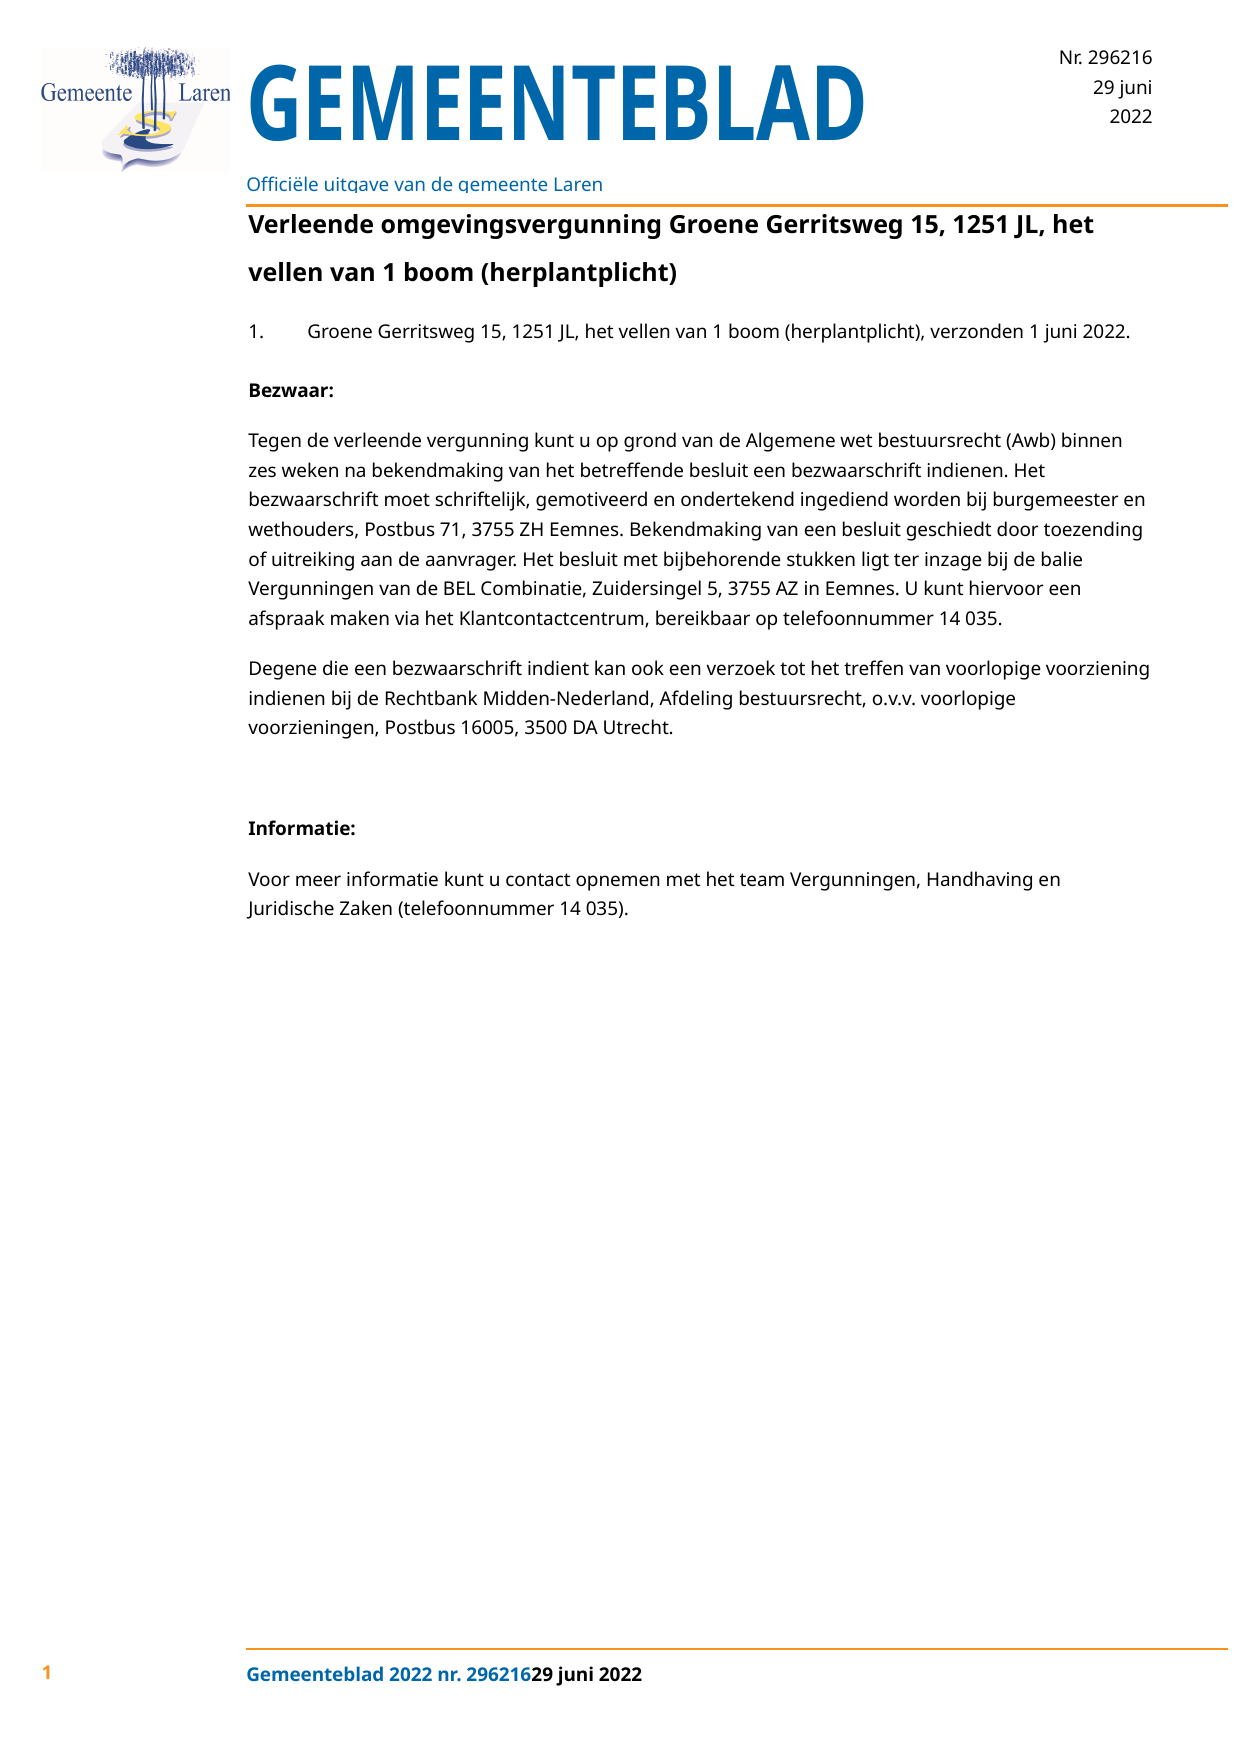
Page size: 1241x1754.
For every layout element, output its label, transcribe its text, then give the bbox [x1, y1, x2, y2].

text Voor meer informatie kunt u contact opnemen met het team Vergunningen, Handhaving en Juridische Zaken (telefoonnummer 14 035). [248, 866, 1152, 921]
text Degene die een bezwaarschrift indient kan ook een verzoek tot het treffen van voorlopige voorziening indienen bij de Rechtbank Midden-Nederland, Afdeling bestuursrecht, o.v.v. voorlopige voorzieningen, Postbus 16005, 3500 DA Utrecht. [248, 655, 1152, 740]
text Verleende omgevingsvergunning Groene Gerritsweg 15, 1251 JL, het vellen van 1 boom (herplantplicht) [248, 207, 1152, 288]
text Informatie: [248, 815, 1152, 841]
text Tegen de verleende vergunning kunt u op grond van de Algemene wet bestuursrecht (Awb) binnen zes weken na bekendmaking van het betreffende besluit een bezwaarschrift indienen. Het bezwaarschrift moet schriftelijk, gemotiveerd en ondertekend ingediend worden bij burgemeester en wethouders, Postbus 71, 3755 ZH Eemnes. Bekendmaking van een besluit geschiedt door toezending of uitreiking aan de aanvrager. Het besluit met bijbehorende stukken ligt ter inzage bij de balie Vergunningen van de BEL Combinatie, Zuidersingel 5, 3755 AZ in Eemnes. U kunt hiervoor een afspraak maken via het Klantcontactcentrum, bereikbaar op telefoonnummer 14 035. [248, 427, 1152, 631]
picture [41, 47, 231, 172]
list Groene Gerritsweg 15, 1251 JL, het vellen van 1 boom (herplantplicht), verzonden 1 juni 2022. [248, 318, 1152, 344]
text Bezwaar: [248, 377, 1152, 403]
